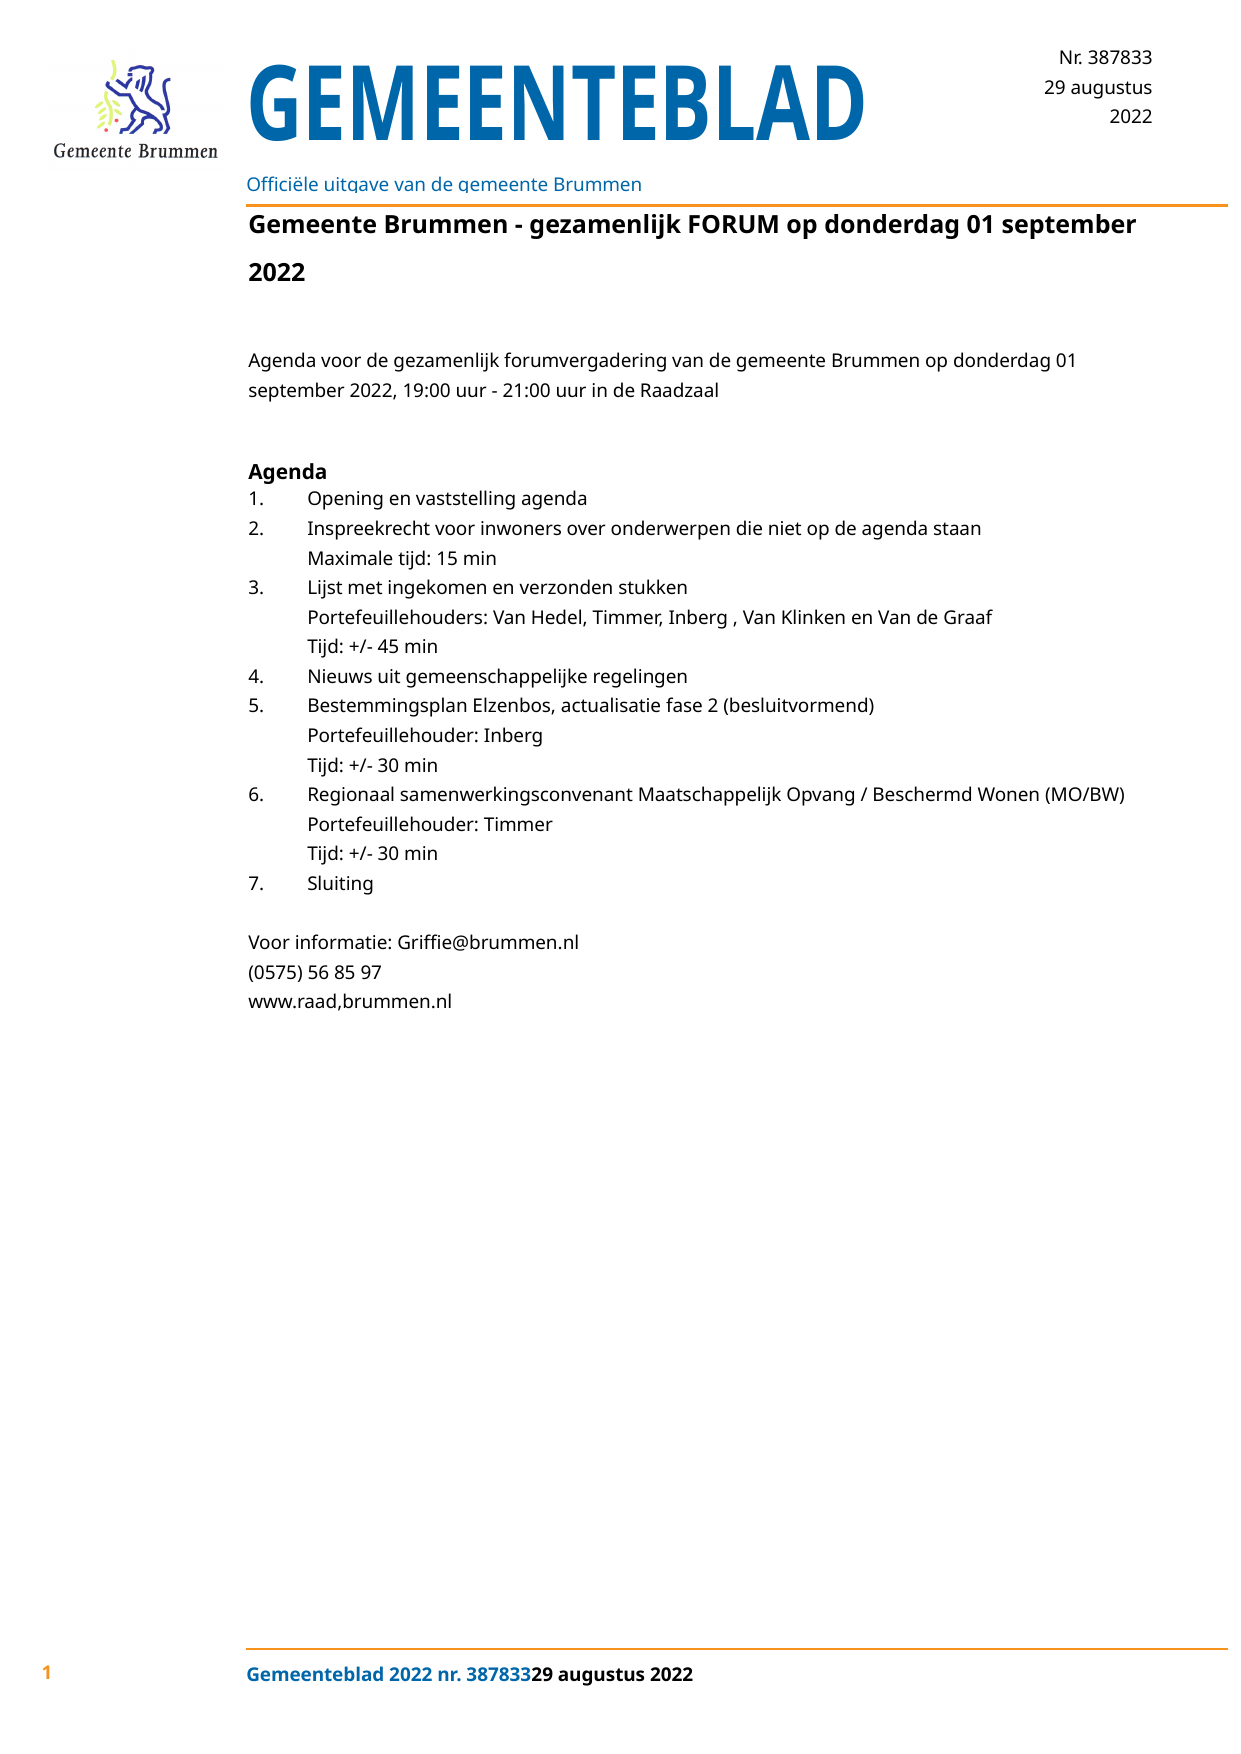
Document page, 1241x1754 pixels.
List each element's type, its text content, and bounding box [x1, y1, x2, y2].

list Lijst met ingekomen en verzonden stukken [248, 574, 1152, 600]
list Tijd: +/- 30 min [248, 752, 1152, 777]
list Bestemmingsplan Elzenbos, actualisatie fase 2 (besluitvormend) [248, 693, 1152, 718]
picture [41, 47, 231, 172]
list Sluiting [248, 870, 1152, 896]
list Inspreekrecht voor inwoners over onderwerpen die niet op de agenda staan [248, 515, 1152, 541]
text Voor informatie: Griffie@brummen.nl [248, 929, 1152, 955]
text (0575) 56 85 97 [248, 959, 1152, 984]
list Portefeuillehouders: Van Hedel, Timmer, Inberg , Van Klinken en Van de Graaf [248, 604, 1152, 629]
text Gemeente Brummen - gezamenlijk FORUM op donderdag 01 september 2022 [248, 207, 1152, 288]
list Portefeuillehouder: Timmer [248, 811, 1152, 837]
text Agenda [248, 457, 1152, 486]
text www.raad,brummen.nl [248, 988, 1152, 1014]
list Nieuws uit gemeenschappelijke regelingen [248, 663, 1152, 689]
list Portefeuillehouder: Inberg [248, 722, 1152, 748]
list Opening en vaststelling agenda [248, 486, 1152, 511]
list Regionaal samenwerkingsconvenant Maatschappelijk Opvang / Beschermd Wonen (MO/BW) [248, 781, 1152, 807]
text Agenda voor de gezamenlijk forumvergadering van de gemeente Brummen op donderdag 01 september 2022, 19:00 uur - 21:00 uur in de Raadzaal [248, 347, 1152, 403]
list Tijd: +/- 45 min [248, 633, 1152, 659]
list Maximale tijd: 15 min [248, 545, 1152, 570]
list Tijd: +/- 30 min [248, 841, 1152, 866]
